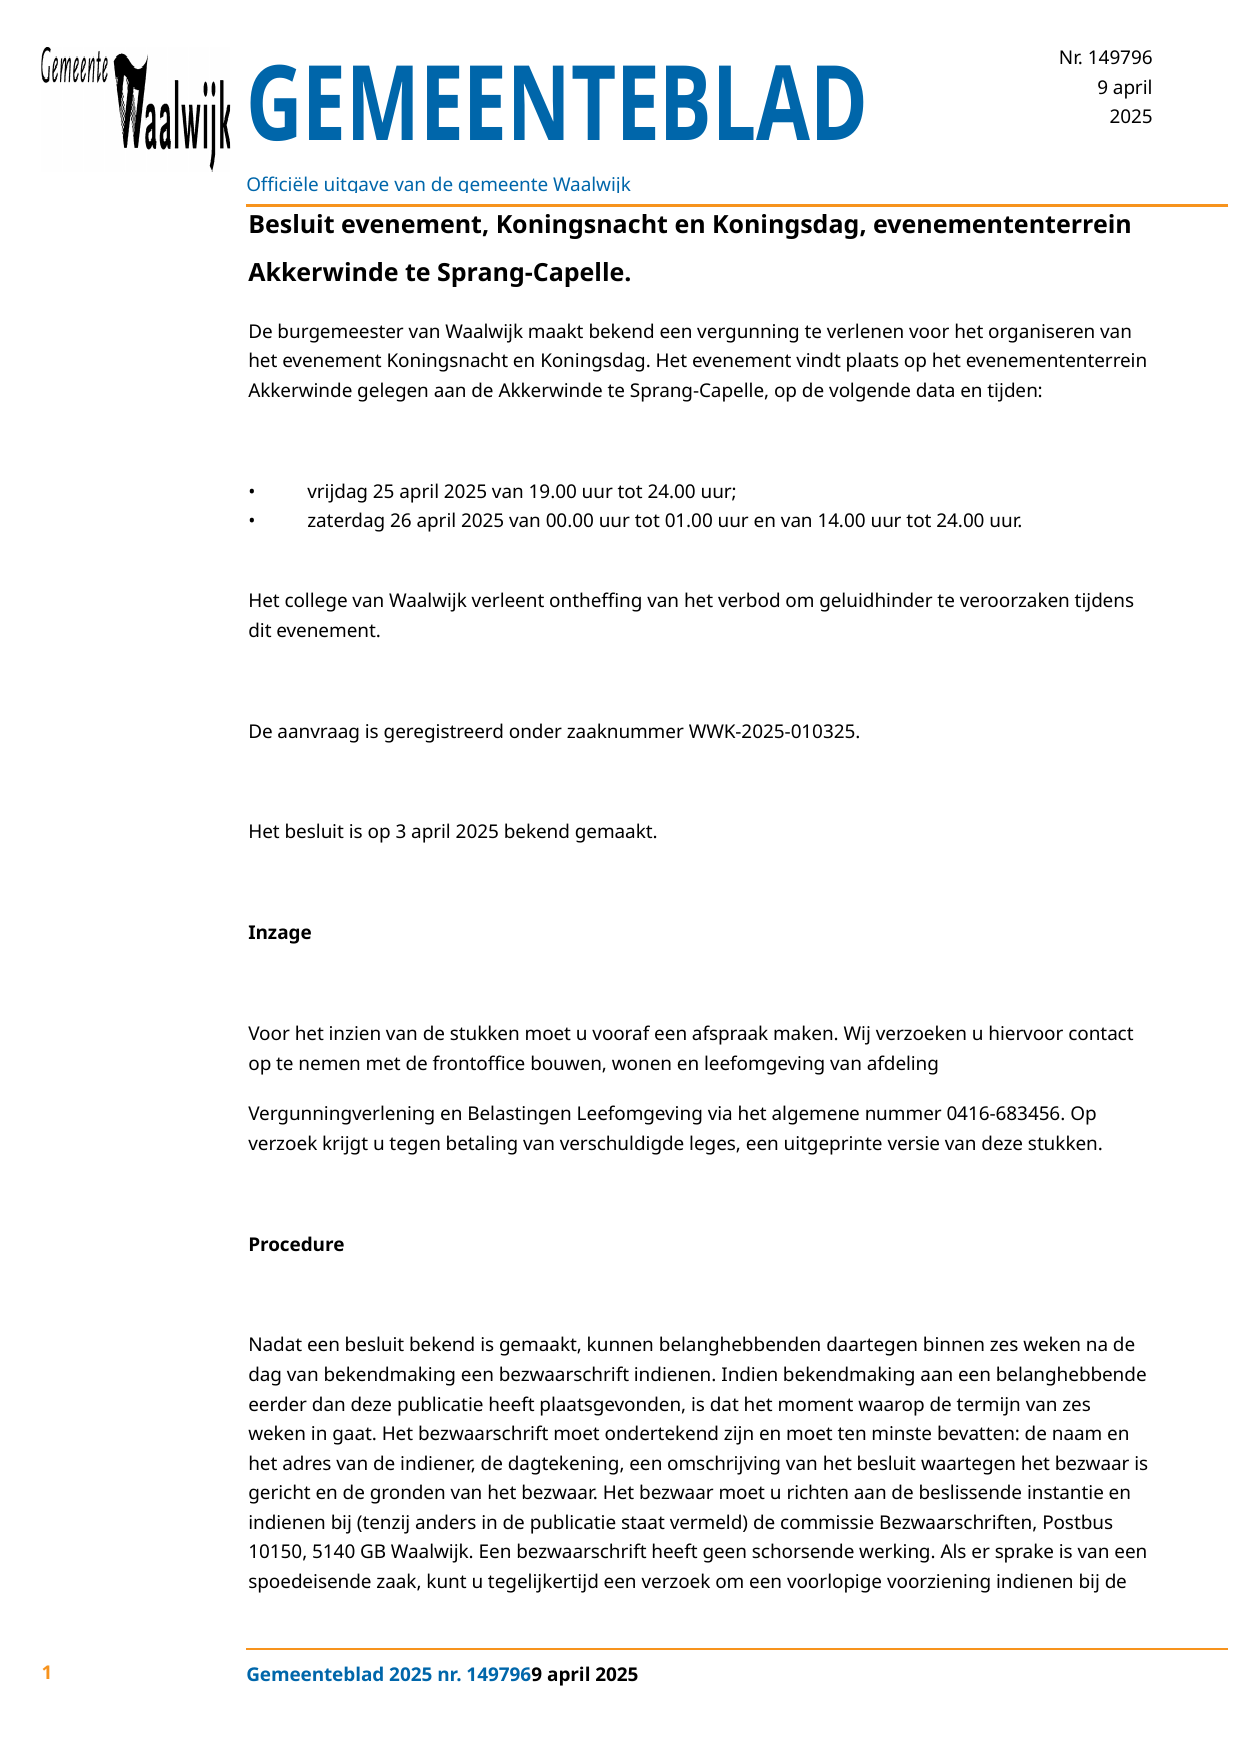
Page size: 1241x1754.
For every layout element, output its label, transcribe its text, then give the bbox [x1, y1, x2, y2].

picture [41, 47, 231, 172]
text Inzage [248, 919, 1152, 945]
text Voor het inzien van de stukken moet u vooraf een afspraak maken. Wij verzoeken u hiervoor contact op te nemen met de frontoffice bouwen, wonen en leefomgeving van afdeling [248, 1020, 1152, 1076]
list vrijdag 25 april 2025 van 19.00 uur tot 24.00 uur; [248, 478, 1152, 504]
list zaterdag 26 april 2025 van 00.00 uur tot 01.00 uur en van 14.00 uur tot 24.00 uur. [248, 507, 1152, 533]
text Vergunningverlening en Belastingen Leefomgeving via het algemene nummer 0416-683456. Op verzoek krijgt u tegen betaling van verschuldigde leges, een uitgeprinte versie van deze stukken. [248, 1100, 1152, 1156]
text Procedure [248, 1231, 1152, 1257]
text De burgemeester van Waalwijk maakt bekend een vergunning te verlenen voor het organiseren van het evenement Koningsnacht en Koningsdag. Het evenement vindt plaats op het evenemententerrein Akkerwinde gelegen aan de Akkerwinde te Sprang-Capelle, op de volgende data en tijden: [248, 318, 1152, 403]
text Besluit evenement, Koningsnacht en Koningsdag, evenemententerrein Akkerwinde te Sprang-Capelle. [248, 207, 1152, 288]
text Het besluit is op 3 april 2025 bekend gemaakt. [248, 819, 1152, 844]
text De aanvraag is geregistreerd onder zaaknummer WWK-2025-010325. [248, 718, 1152, 744]
text Het college van Waalwijk verleent ontheffing van het verbod om geluidhinder te veroorzaken tijdens dit evenement. [248, 587, 1152, 643]
text Nadat een besluit bekend is gemaakt, kunnen belanghebbenden daartegen binnen zes weken na de dag van bekendmaking een bezwaarschrift indienen. Indien bekendmaking aan een belanghebbende eerder dan deze publicatie heeft plaatsgevonden, is dat het moment waarop de termijn van zes weken in gaat. Het bezwaarschrift moet ondertekend zijn en moet ten minste bevatten: de naam en het adres van de indiener, de dagtekening, een omschrijving van het besluit waartegen het bezwaar is gericht en de gronden van het bezwaar. Het bezwaar moet u richten aan de beslissende instantie en indienen bij (tenzij anders in de publicatie staat vermeld) de commissie Bezwaarschriften, Postbus 10150, 5140 GB Waalwijk. Een bezwaarschrift heeft geen schorsende werking. Als er sprake is van een spoedeisende zaak, kunt u tegelijkertijd een verzoek om een voorlopige voorziening indienen bij de [248, 1332, 1152, 1594]
